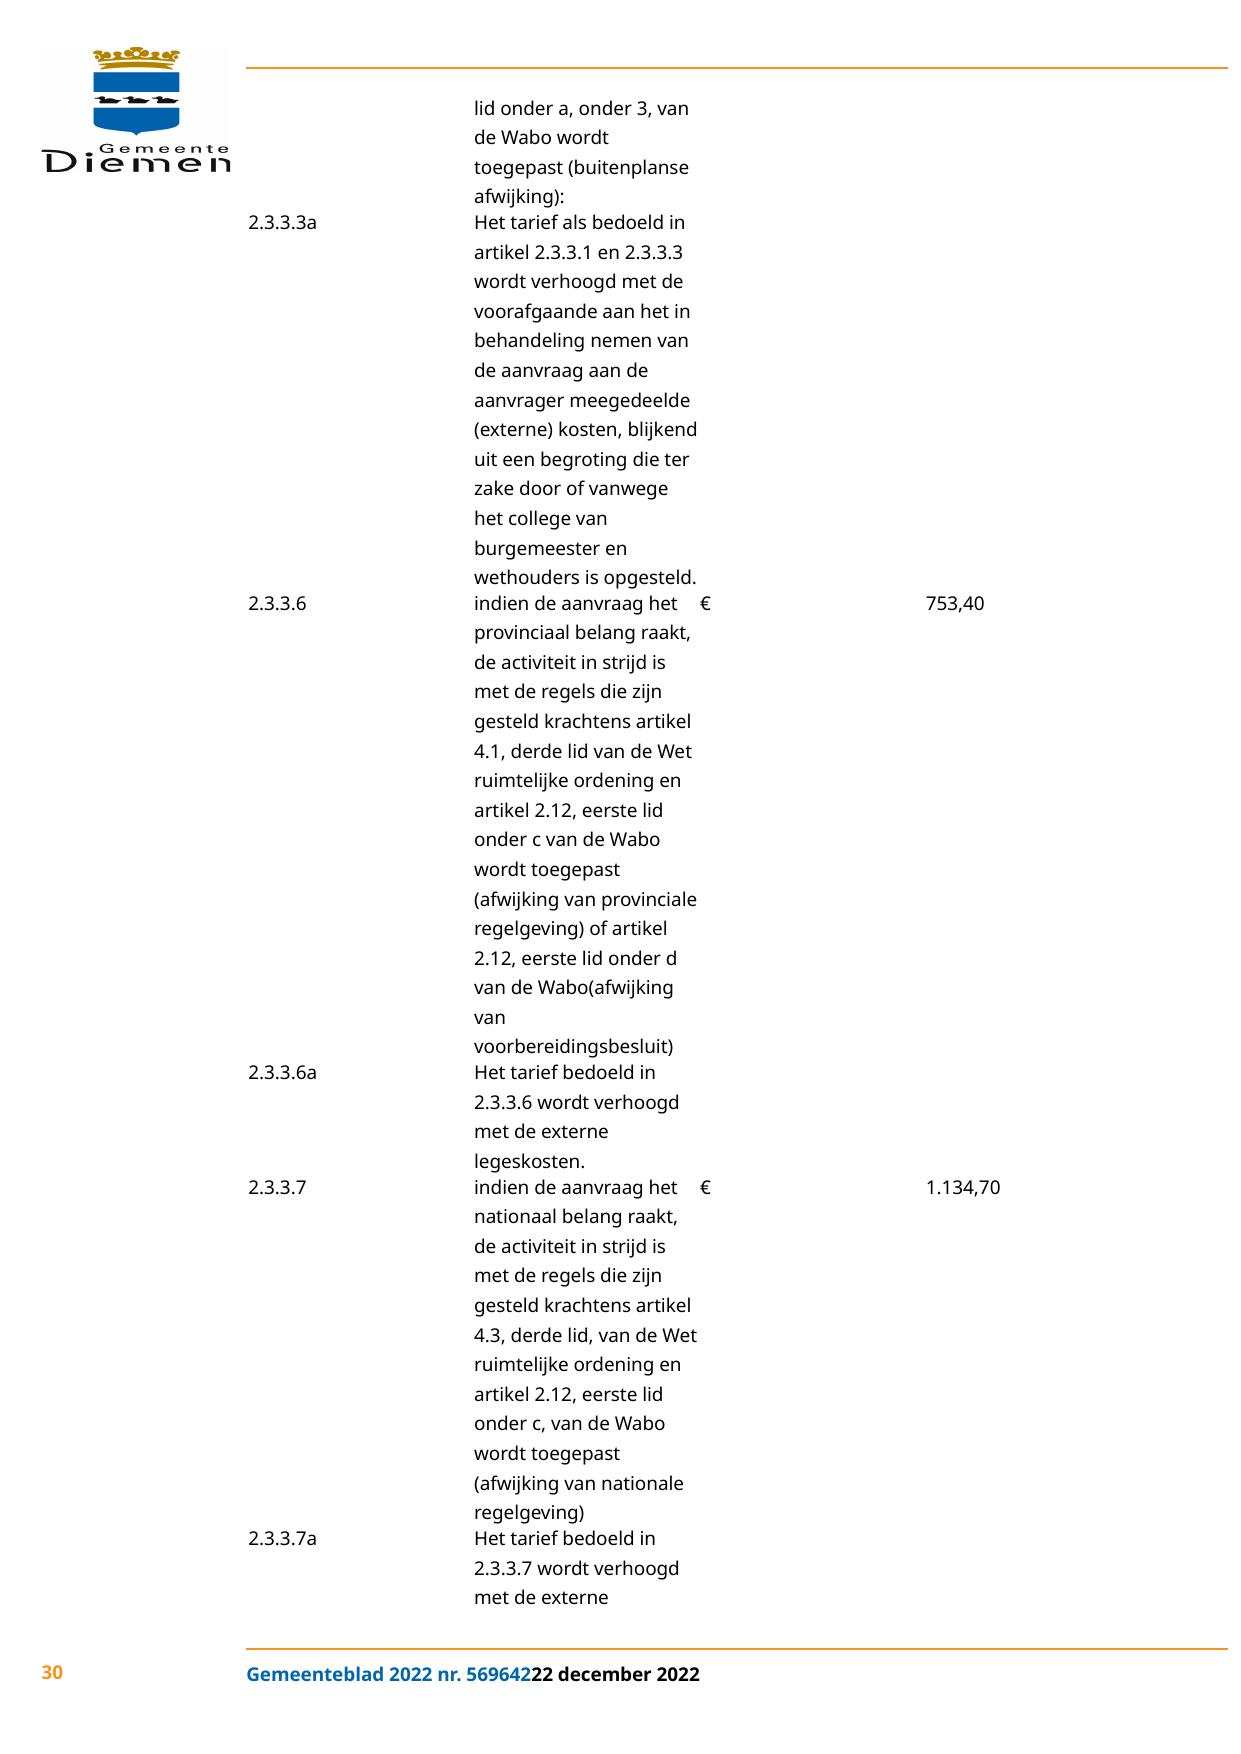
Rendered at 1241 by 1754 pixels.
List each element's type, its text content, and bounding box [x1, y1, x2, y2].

picture [41, 47, 231, 172]
table_cell [926, 209, 1152, 590]
table_cell Het tarief bedoeld in 2.3.3.7 wordt verhoogd met de externe [474, 1525, 700, 1610]
table_cell indien de aanvraag het nationaal belang raakt, de activiteit in strijd is met de regels die zijn gesteld krachtens artikel 4.3, derde lid, van de Wet ruimtelijke ordening en artikel 2.12, eerste lid onder c, van de Wabo wordt toegepast (afwijking van nationale regelgeving) [474, 1174, 700, 1525]
table_cell 2.3.3.3a [248, 209, 474, 590]
table_cell Het tarief als bedoeld in artikel 2.3.3.1 en 2.3.3.3 wordt verhoogd met de voorafgaande aan het in behandeling nemen van de aanvraag aan de aanvrager meegedeelde (externe) kosten, blijkend uit een begroting die ter zake door of vanwege het college van burgemeester en wethouders is opgesteld. [474, 209, 700, 590]
table_cell [700, 1525, 926, 1610]
table_cell [700, 95, 926, 209]
table_cell [700, 209, 926, 590]
table_cell 753,40 [926, 590, 1152, 1059]
table_cell 2.3.3.7 [248, 1174, 474, 1525]
table_cell [926, 1525, 1152, 1610]
table_cell lid onder a, onder 3, van de Wabo wordt toegepast (buitenplanse afwijking): [474, 95, 700, 209]
table_cell 2.3.3.7a [248, 1525, 474, 1610]
table_cell [926, 95, 1152, 209]
table_cell 2.3.3.6 [248, 590, 474, 1059]
table_cell Het tarief bedoeld in 2.3.3.6 wordt verhoogd met de externe legeskosten. [474, 1060, 700, 1174]
table_cell 1.134,70 [926, 1174, 1152, 1525]
table_cell € [700, 590, 926, 1059]
table_cell [248, 95, 474, 209]
table_cell indien de aanvraag het provinciaal belang raakt, de activiteit in strijd is met de regels die zijn gesteld krachtens artikel 4.1, derde lid van de Wet ruimtelijke ordening en artikel 2.12, eerste lid onder c van de Wabo wordt toegepast (afwijking van provinciale regelgeving) of artikel 2.12, eerste lid onder d van de Wabo(afwijking van voorbereidingsbesluit) [474, 590, 700, 1059]
table_cell [700, 1060, 926, 1174]
table_cell 2.3.3.6a [248, 1060, 474, 1174]
table_cell [926, 1060, 1152, 1174]
table_cell € [700, 1174, 926, 1525]
